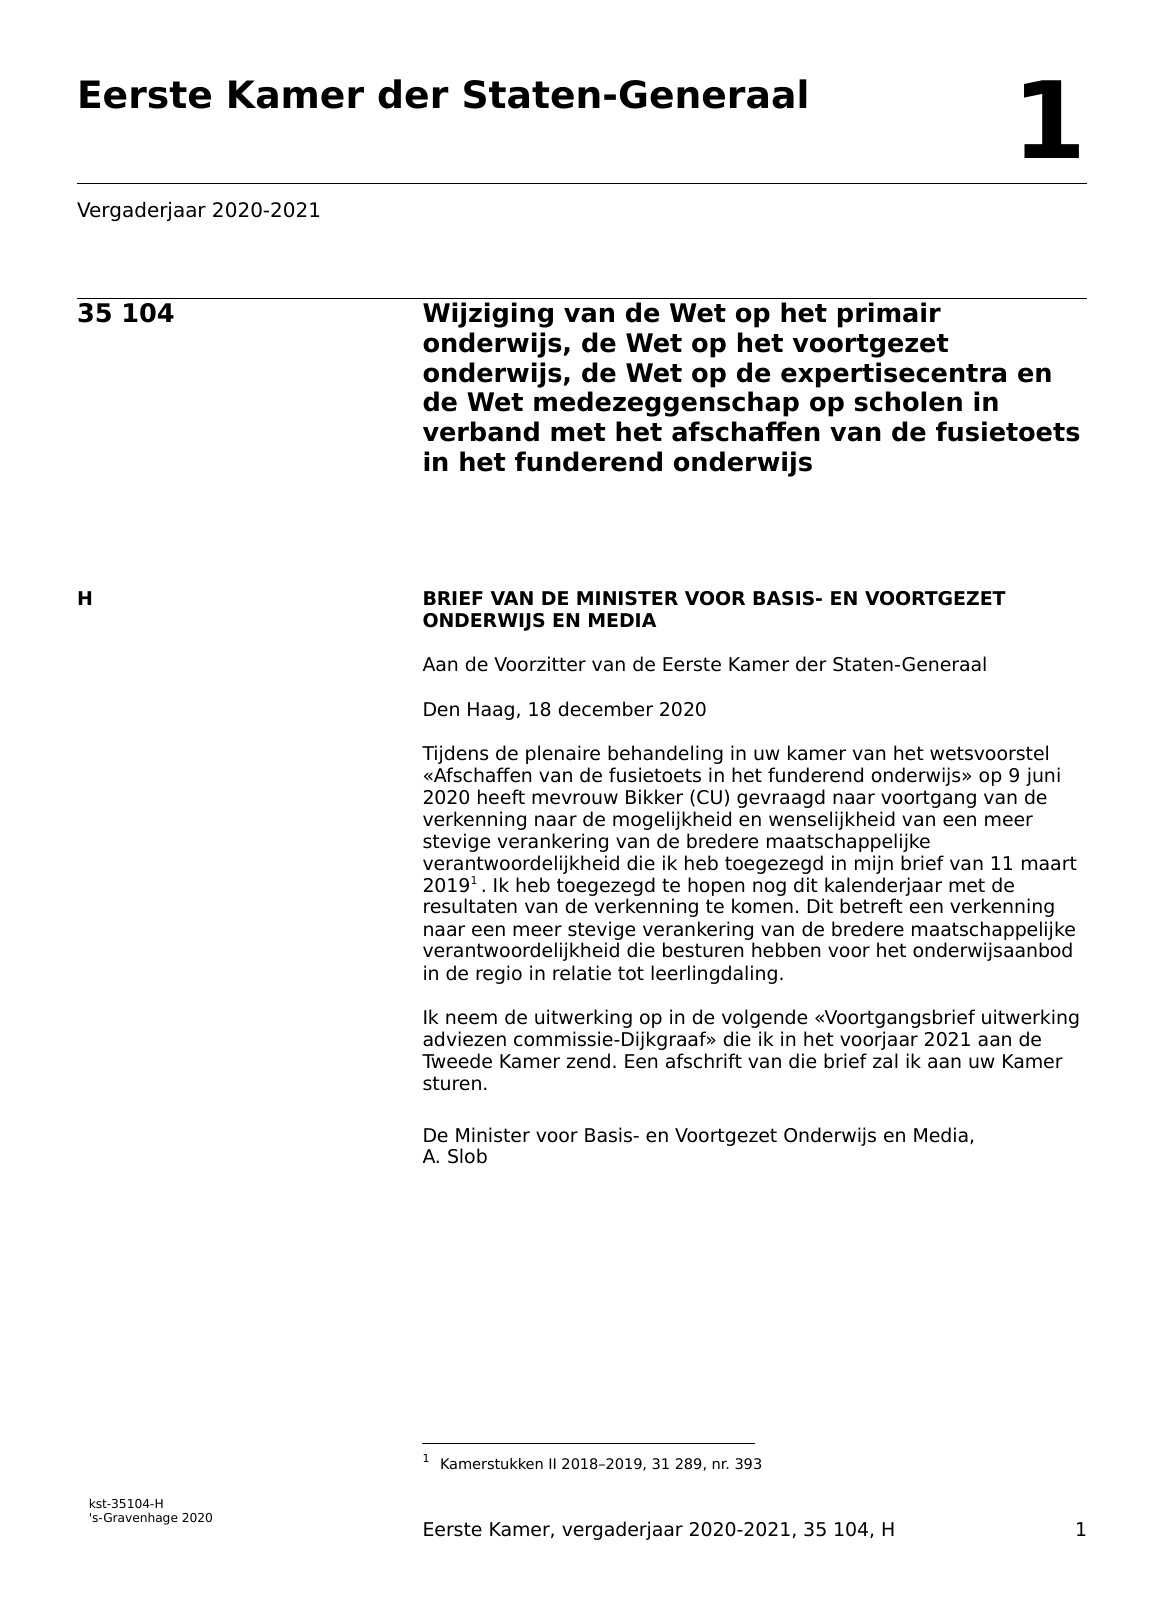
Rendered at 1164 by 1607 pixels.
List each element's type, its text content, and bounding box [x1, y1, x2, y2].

table_header 1 [886, 59, 1087, 183]
table_cell Vergaderjaar 2020-2021 [77, 184, 1087, 298]
table_header Eerste Kamer der Staten-Generaal [77, 59, 886, 183]
text Tijdens de plenaire behandeling in uw kamer van het wetsvoorstel «Afschaffen van de fusietoets in het funderend onderwijs» op 9 juni 2020 heeft mevrouw Bikker (CU) gevraagd naar voortgang van de verkenning naar de mogelijkheid en wenselijkheid van een meer stevige verankering van de bredere maatschappelijke verantwoordelijkheid die ik heb toegezegd in mijn brief van 11 maart 2019. Ik heb toegezegd te hopen nog dit kalenderjaar met de resultaten van de verkenning te komen. Dit betreft een verkenning naar een meer stevige verankering van de bredere maatschappelijke verantwoordelijkheid die besturen hebben voor het onderwijsaanbod in de regio in relatie tot leerlingdaling. [422, 743, 1087, 984]
text Kamerstukken II 2018–2019, 31 289, nr. 393 [422, 1452, 1087, 1474]
subtitle 35 104 Wijziging van de Wet op het primair onderwijs, de Wet op het voortgezet onderwijs, de Wet op de expertisecentra en de Wet medezeggenschap op scholen in verband met het afschaffen van de fusietoets in het funderend onderwijs [77, 299, 1087, 477]
text Aan de Voorzitter van de Eerste Kamer der Staten-Generaal [422, 654, 1087, 676]
text Den Haag, 18 december 2020 [422, 698, 1087, 720]
text kst-35104-H [88, 1497, 323, 1511]
subtitle H BRIEF VAN DE MINISTER VOOR BASIS- EN VOORTGEZET ONDERWIJS EN MEDIA [77, 588, 1087, 632]
text 's-Gravenhage 2020 [88, 1511, 323, 1525]
text De Minister voor Basis- en Voortgezet Onderwijs en Media, A. Slob [422, 1124, 1087, 1168]
text Ik neem de uitwerking op in de volgende «Voortgangsbrief uitwerking adviezen commissie-Dijkgraaf» die ik in het voorjaar 2021 aan de Tweede Kamer zend. Een afschrift van die brief zal ik aan uw Kamer sturen. [422, 1007, 1087, 1094]
